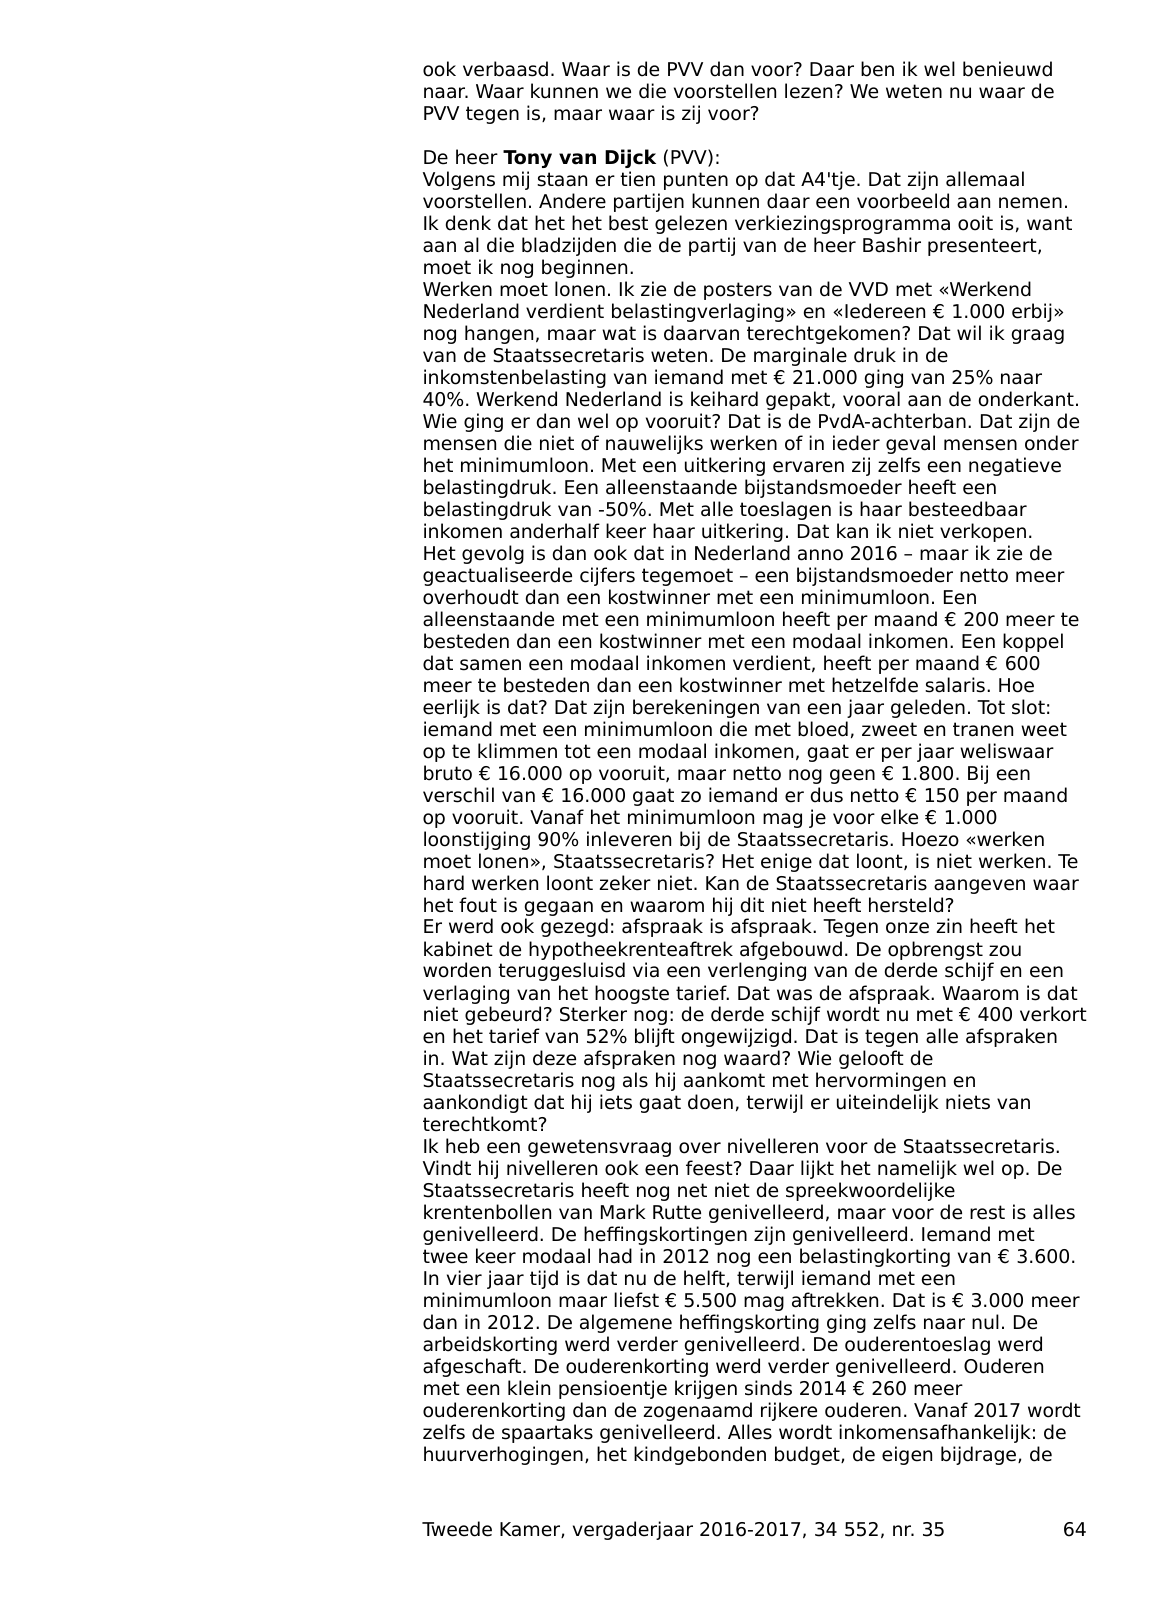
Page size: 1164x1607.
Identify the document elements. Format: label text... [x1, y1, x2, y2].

text ook verbaasd. Waar is de PVV dan voor? Daar ben ik wel benieuwd naar. Waar kunnen we die voorstellen lezen? We weten nu waar de PVV tegen is, maar waar is zij voor? [422, 59, 1087, 125]
text Volgens mij staan er tien punten op dat A4'tje. Dat zijn allemaal voorstellen. Andere partijen kunnen daar een voorbeeld aan nemen. Ik denk dat het het best gelezen verkiezingsprogramma ooit is, want aan al die bladzijden die de partij van de heer Bashir presenteert, moet ik nog beginnen. [422, 169, 1087, 279]
text Er werd ook gezegd: afspraak is afspraak. Tegen onze zin heeft het kabinet de hypotheekrenteaftrek afgebouwd. De opbrengst zou worden teruggesluisd via een verlenging van de derde schijf en een verlaging van het hoogste tarief. Dat was de afspraak. Waarom is dat niet gebeurd? Sterker nog: de derde schijf wordt nu met € 400 verkort en het tarief van 52% blijft ongewijzigd. Dat is tegen alle afspraken in. Wat zijn deze afspraken nog waard? Wie gelooft de Staatssecretaris nog als hij aankomt met hervormingen en aankondigt dat hij iets gaat doen, terwijl er uiteindelijk niets van terechtkomt? [422, 916, 1087, 1136]
text Werken moet lonen. Ik zie de posters van de VVD met «Werkend Nederland verdient belastingverlaging» en «Iedereen € 1.000 erbij» nog hangen, maar wat is daarvan terechtgekomen? Dat wil ik graag van de Staatssecretaris weten. De marginale druk in de inkomstenbelasting van iemand met € 21.000 ging van 25% naar 40%. Werkend Nederland is keihard gepakt, vooral aan de onderkant. Wie ging er dan wel op vooruit? Dat is de PvdA-achterban. Dat zijn de mensen die niet of nauwelijks werken of in ieder geval mensen onder het minimumloon. Met een uitkering ervaren zij zelfs een negatieve belastingdruk. Een alleenstaande bijstandsmoeder heeft een belastingdruk van -50%. Met alle toeslagen is haar besteedbaar inkomen anderhalf keer haar uitkering. Dat kan ik niet verkopen. [422, 279, 1087, 543]
text Het gevolg is dan ook dat in Nederland anno 2016 – maar ik zie de geactualiseerde cijfers tegemoet – een bijstandsmoeder netto meer overhoudt dan een kostwinner met een minimumloon. Een alleenstaande met een minimumloon heeft per maand € 200 meer te besteden dan een kostwinner met een modaal inkomen. Een koppel dat samen een modaal inkomen verdient, heeft per maand € 600 meer te besteden dan een kostwinner met hetzelfde salaris. Hoe eerlijk is dat? Dat zijn berekeningen van een jaar geleden. Tot slot: iemand met een minimumloon die met bloed, zweet en tranen weet op te klimmen tot een modaal inkomen, gaat er per jaar weliswaar bruto € 16.000 op vooruit, maar netto nog geen € 1.800. Bij een verschil van € 16.000 gaat zo iemand er dus netto € 150 per maand op vooruit. Vanaf het minimumloon mag je voor elke € 1.000 loonstijging 90% inleveren bij de Staatssecretaris. Hoezo «werken moet lonen», Staatssecretaris? Het enige dat loont, is niet werken. Te hard werken loont zeker niet. Kan de Staatssecretaris aangeven waar het fout is gegaan en waarom hij dit niet heeft hersteld? [422, 543, 1087, 916]
text De heer Tony van Dijck (PVV): [422, 147, 1087, 169]
text Ik heb een gewetensvraag over nivelleren voor de Staatssecretaris. Vindt hij nivelleren ook een feest? Daar lijkt het namelijk wel op. De Staatssecretaris heeft nog net niet de spreekwoordelijke krentenbollen van Mark Rutte genivelleerd, maar voor de rest is alles genivelleerd. De heffingskortingen zijn genivelleerd. Iemand met twee keer modaal had in 2012 nog een belastingkorting van € 3.600. In vier jaar tijd is dat nu de helft, terwijl iemand met een minimumloon maar liefst € 5.500 mag aftrekken. Dat is € 3.000 meer dan in 2012. De algemene heffingskorting ging zelfs naar nul. De arbeidskorting werd verder genivelleerd. De ouderentoeslag werd afgeschaft. De ouderenkorting werd verder genivelleerd. Ouderen met een klein pensioentje krijgen sinds 2014 € 260 meer ouderenkorting dan de zogenaamd rijkere ouderen. Vanaf 2017 wordt zelfs de spaartaks genivelleerd. Alles wordt inkomensafhankelijk: de huurverhogingen, het kindgebonden budget, de eigen bijdrage, de [422, 1136, 1087, 1466]
